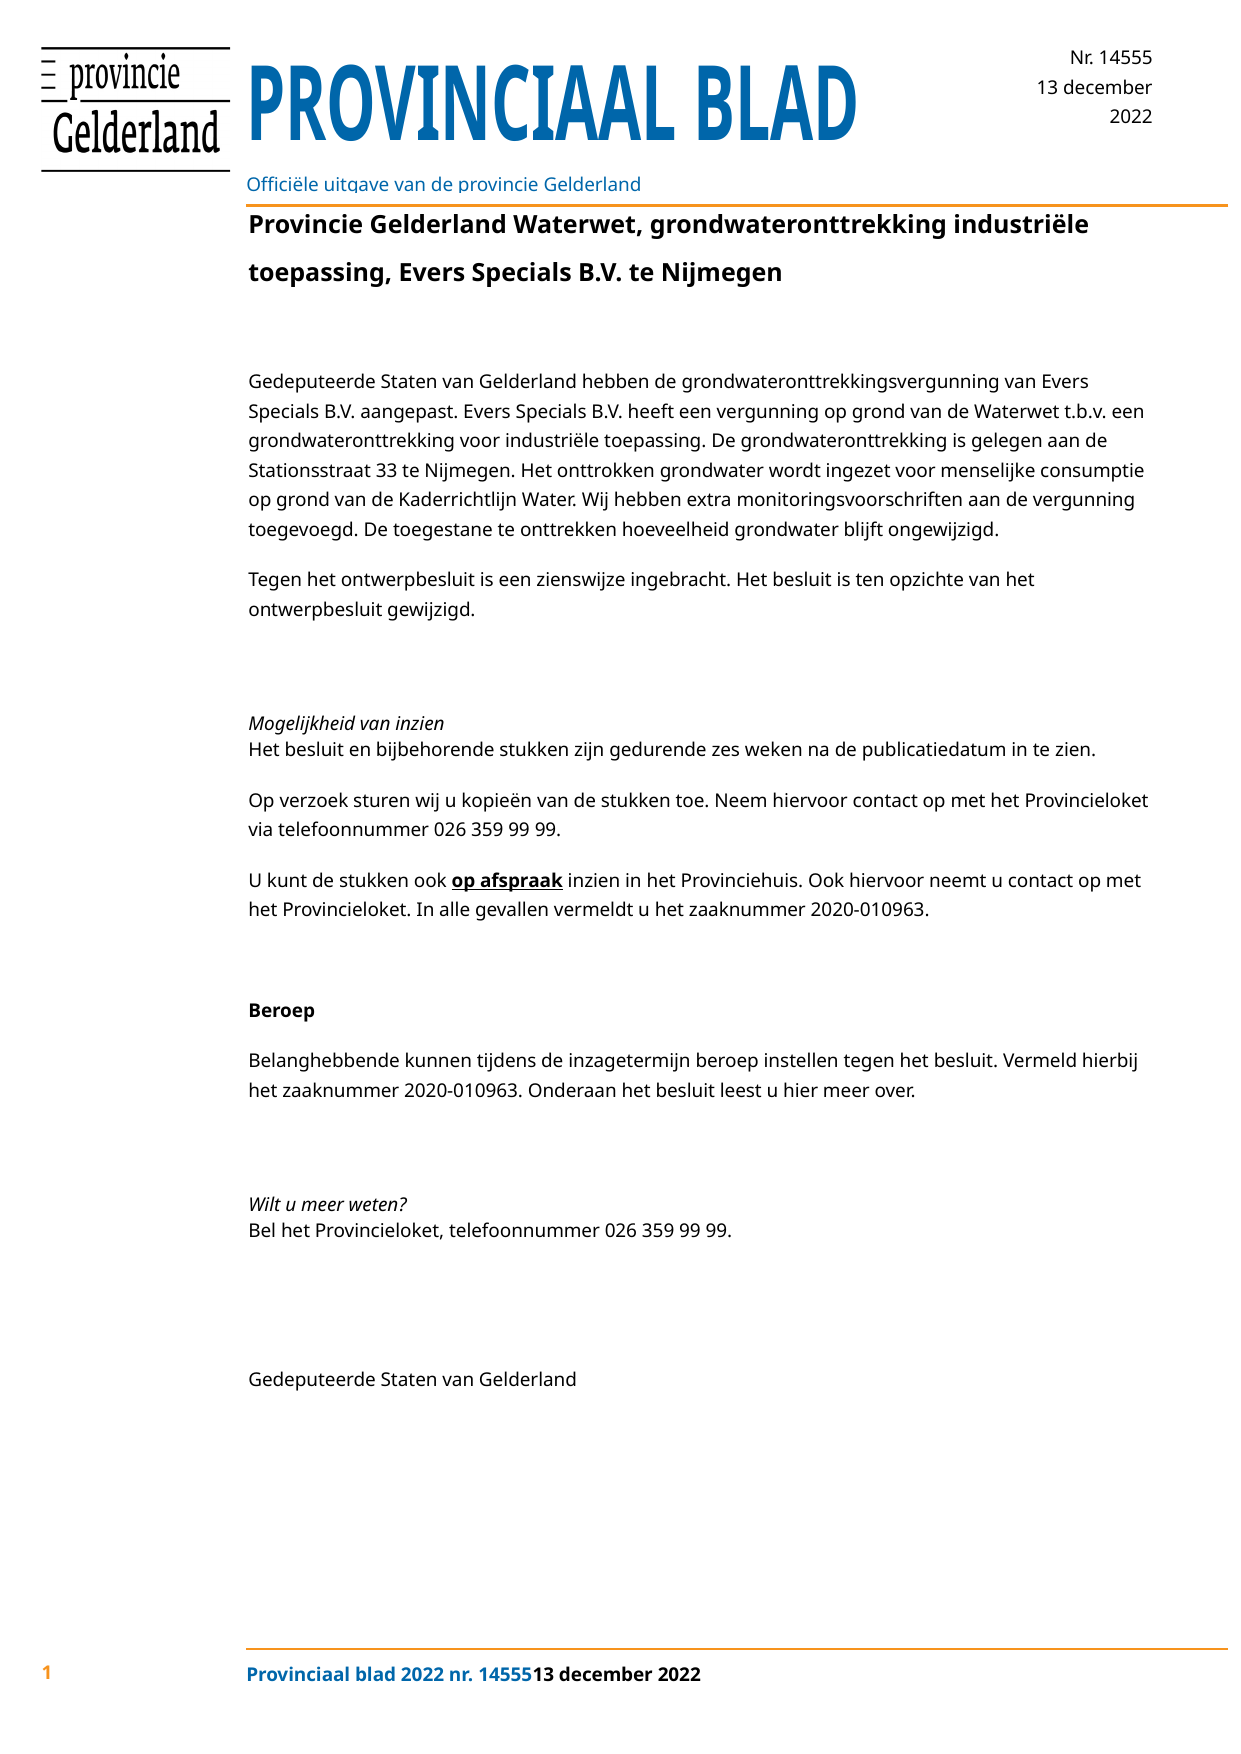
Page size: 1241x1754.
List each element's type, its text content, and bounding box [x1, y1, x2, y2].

picture [41, 47, 231, 172]
text Gedeputeerde Staten van Gelderland [248, 1366, 1152, 1392]
text Beroep [248, 997, 1152, 1023]
text U kunt de stukken ook op afspraak inzien in het Provinciehuis. Ook hiervoor neemt u contact op met het Provincieloket. In alle gevallen vermeldt u het zaaknummer 2020-010963. [248, 867, 1152, 922]
text Provincie Gelderland Waterwet, grondwateronttrekking industriële toepassing, Evers Specials B.V. te Nijmegen [248, 207, 1152, 288]
text Bel het Provincieloket, telefoonnummer 026 359 99 99. [248, 1217, 1152, 1243]
text Op verzoek sturen wij u kopieën van de stukken toe. Neem hiervoor contact op met het Provincieloket via telefoonnummer 026 359 99 99. [248, 787, 1152, 842]
text Gedeputeerde Staten van Gelderland hebben de grondwateronttrekkingsvergunning van Evers Specials B.V. aangepast. Evers Specials B.V. heeft een vergunning op grond van de Waterwet t.b.v. een grondwateronttrekking voor industriële toepassing. De grondwateronttrekking is gelegen aan de Stationsstraat 33 te Nijmegen. Het onttrokken grondwater wordt ingezet voor menselijke consumptie op grond van de Kaderrichtlijn Water. Wij hebben extra monitoringsvoorschriften aan de vergunning toegevoegd. De toegestane te onttrekken hoeveelheid grondwater blijft ongewijzigd. [248, 368, 1152, 542]
text Mogelijkheid van inzien [248, 711, 1152, 736]
text Tegen het ontwerpbesluit is een zienswijze ingebracht. Het besluit is ten opzichte van het ontwerpbesluit gewijzigd. [248, 567, 1152, 622]
text Belanghebbende kunnen tijdens de inzagetermijn beroep instellen tegen het besluit. Vermeld hierbij het zaaknummer 2020-010963. Onderaan het besluit leest u hier meer over. [248, 1048, 1152, 1103]
text Wilt u meer weten? [248, 1192, 1152, 1217]
text Het besluit en bijbehorende stukken zijn gedurende zes weken na de publicatiedatum in te zien. [248, 736, 1152, 762]
